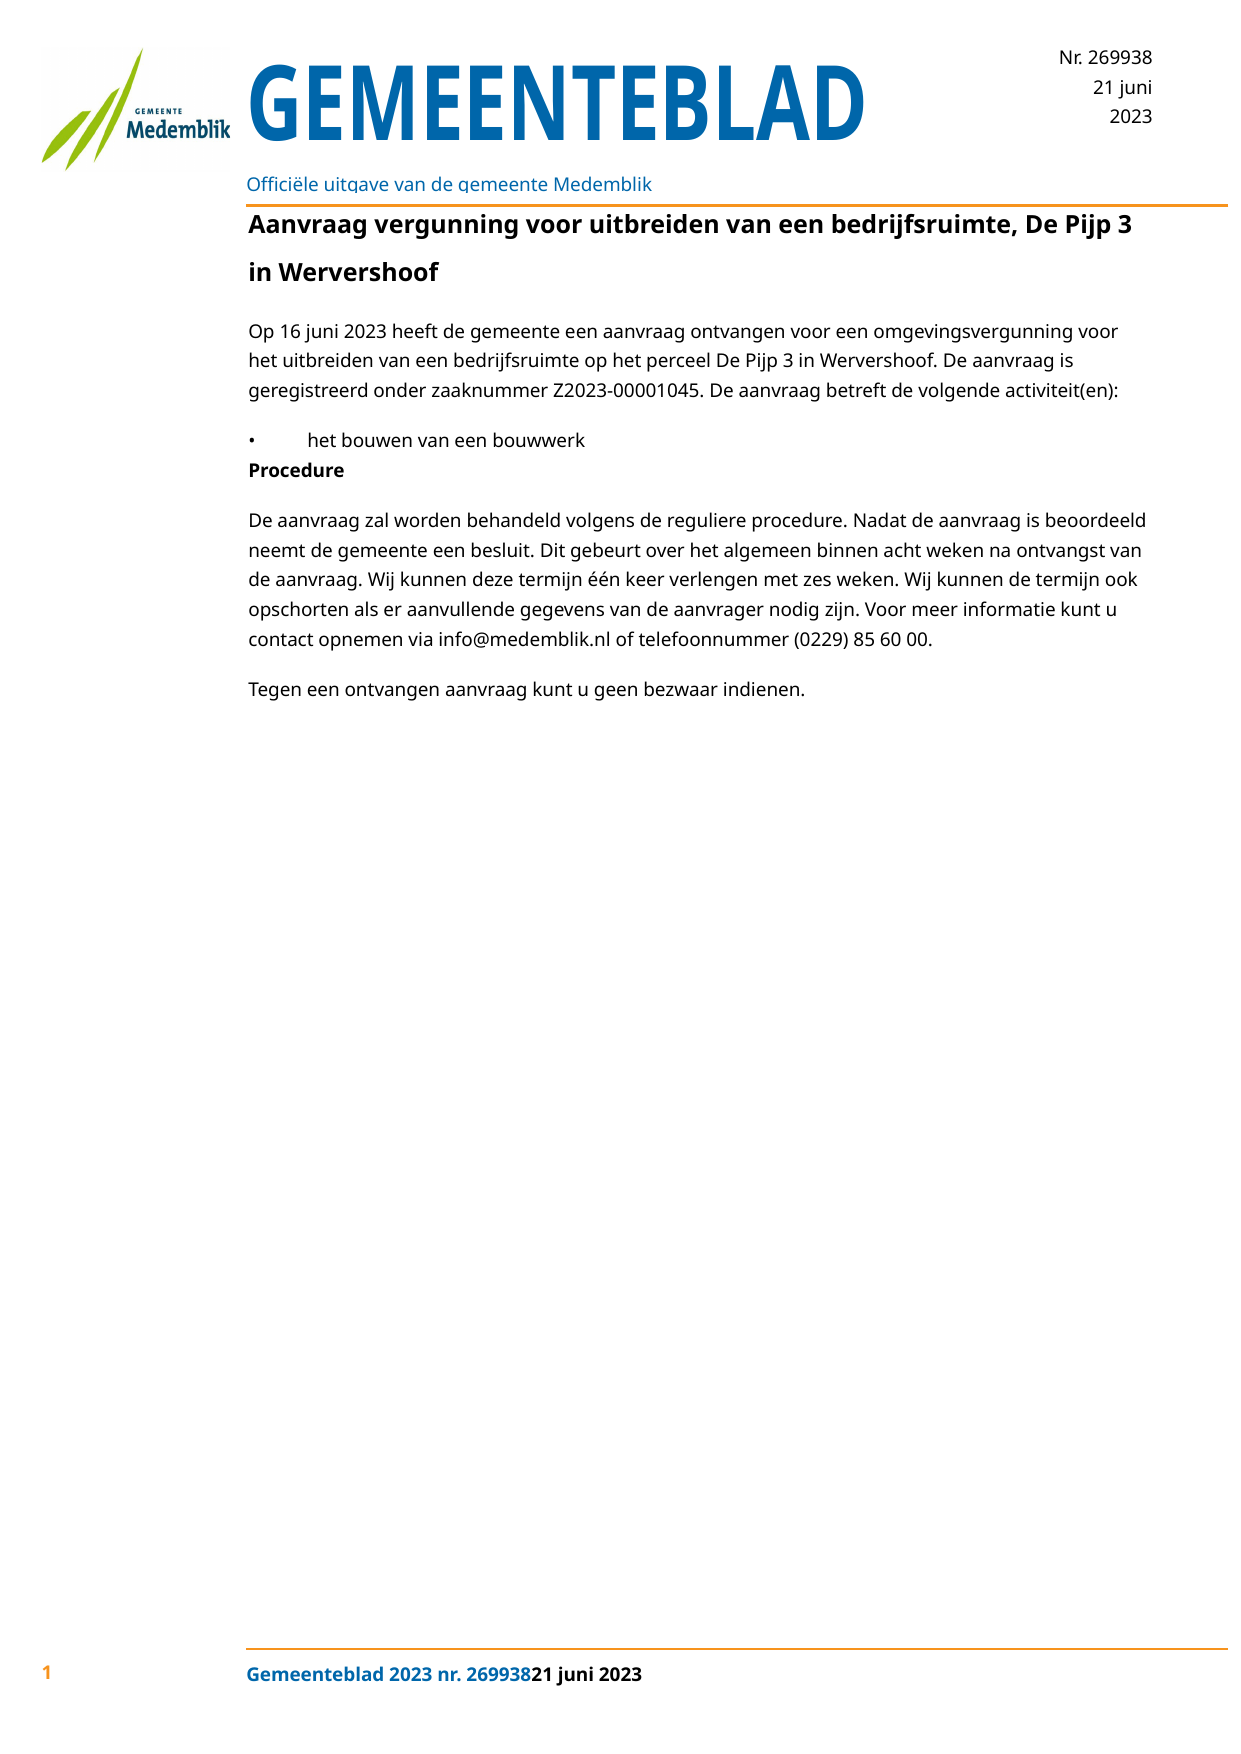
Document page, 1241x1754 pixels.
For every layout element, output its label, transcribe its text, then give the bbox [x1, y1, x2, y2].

text Aanvraag vergunning voor uitbreiden van een bedrijfsruimte, De Pijp 3 in Wervershoof [248, 207, 1152, 288]
text Tegen een ontvangen aanvraag kunt u geen bezwaar indienen. [248, 676, 1152, 702]
picture [41, 47, 231, 172]
list het bouwen van een bouwwerk [248, 427, 1152, 453]
text Procedure [248, 457, 1152, 483]
text Op 16 juni 2023 heeft de gemeente een aanvraag ontvangen voor een omgevingsvergunning voor het uitbreiden van een bedrijfsruimte op het perceel De Pijp 3 in Wervershoof. De aanvraag is geregistreerd onder zaaknummer Z2023-00001045. De aanvraag betreft de volgende activiteit(en): [248, 318, 1152, 403]
text De aanvraag zal worden behandeld volgens de reguliere procedure. Nadat de aanvraag is beoordeeld neemt de gemeente een besluit. Dit gebeurt over het algemeen binnen acht weken na ontvangst van de aanvraag. Wij kunnen deze termijn één keer verlengen met zes weken. Wij kunnen de termijn ook opschorten als er aanvullende gegevens van de aanvrager nodig zijn. Voor meer informatie kunt u contact opnemen via info@medemblik.nl of telefoonnummer (0229) 85 60 00. [248, 507, 1152, 652]
